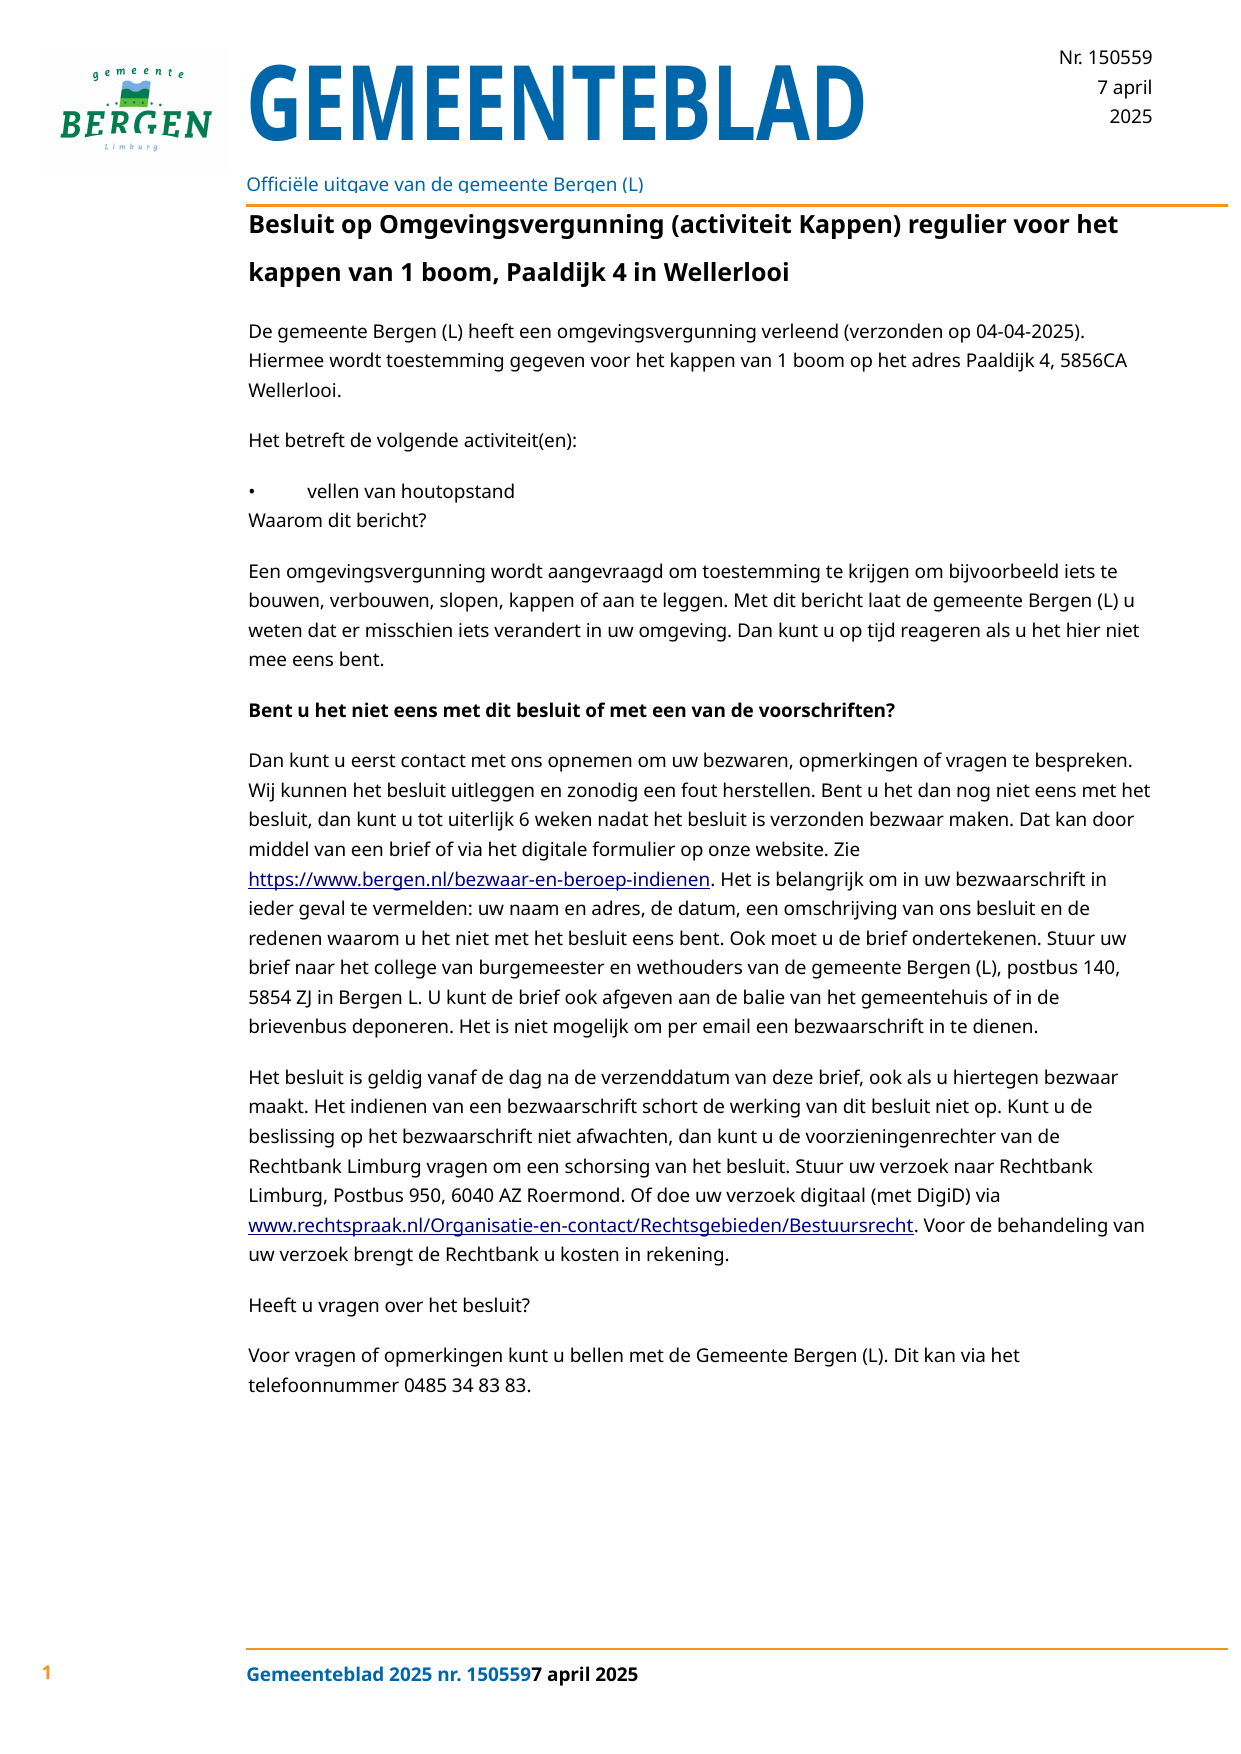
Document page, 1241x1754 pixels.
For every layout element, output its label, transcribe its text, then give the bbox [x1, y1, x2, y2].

text Dan kunt u eerst contact met ons opnemen om uw bezwaren, opmerkingen of vragen te bespreken. Wij kunnen het besluit uitleggen en zonodig een fout herstellen. Bent u het dan nog niet eens met het besluit, dan kunt u tot uiterlijk 6 weken nadat het besluit is verzonden bezwaar maken. Dat kan door middel van een brief of via het digitale formulier op onze website. Zie https://www.bergen.nl/bezwaar-en-beroep-indienen. Het is belangrijk om in uw bezwaarschrift in ieder geval te vermelden: uw naam en adres, de datum, een omschrijving van ons besluit en de redenen waarom u het niet met het besluit eens bent. Ook moet u de brief ondertekenen. Stuur uw brief naar het college van burgemeester en wethouders van de gemeente Bergen (L), postbus 140, 5854 ZJ in Bergen L. U kunt de brief ook afgeven aan de balie van het gemeentehuis of in de brievenbus deponeren. Het is niet mogelijk om per email een bezwaarschrift in te dienen. [248, 747, 1152, 1039]
text De gemeente Bergen (L) heeft een omgevingsvergunning verleend (verzonden op 04-04-2025). Hiermee wordt toestemming gegeven voor het kappen van 1 boom op het adres Paaldijk 4, 5856CA Wellerlooi. [248, 318, 1152, 403]
text Voor vragen of opmerkingen kunt u bellen met de Gemeente Bergen (L). Dit kan via het telefoonnummer 0485 34 83 83. [248, 1342, 1152, 1398]
picture [41, 47, 231, 172]
text Besluit op Omgevingsvergunning (activiteit Kappen) regulier voor het kappen van 1 boom, Paaldijk 4 in Wellerlooi [248, 207, 1152, 288]
text Waarom dit bericht? [248, 507, 1152, 533]
text Heeft u vragen over het besluit? [248, 1292, 1152, 1318]
text Een omgevingsvergunning wordt aangevraagd om toestemming te krijgen om bijvoorbeeld iets te bouwen, verbouwen, slopen, kappen of aan te leggen. Met dit bericht laat de gemeente Bergen (L) u weten dat er misschien iets verandert in uw omgeving. Dan kunt u op tijd reageren als u het hier niet mee eens bent. [248, 558, 1152, 672]
text Het betreft de volgende activiteit(en): [248, 427, 1152, 453]
text Bent u het niet eens met dit besluit of met een van de voorschriften? [248, 697, 1152, 723]
list vellen van houtopstand [248, 478, 1152, 504]
text Het besluit is geldig vanaf de dag na de verzenddatum van deze brief, ook als u hiertegen bezwaar maakt. Het indienen van een bezwaarschrift schort de werking van dit besluit niet op. Kunt u de beslissing op het bezwaarschrift niet afwachten, dan kunt u de voorzieningenrechter van de Rechtbank Limburg vragen om een schorsing van het besluit. Stuur uw verzoek naar Rechtbank Limburg, Postbus 950, 6040 AZ Roermond. Of doe uw verzoek digitaal (met DigiD) via www.rechtspraak.nl/Organisatie-en-contact/Rechtsgebieden/Bestuursrecht. Voor de behandeling van uw verzoek brengt de Rechtbank u kosten in rekening. [248, 1064, 1152, 1267]
